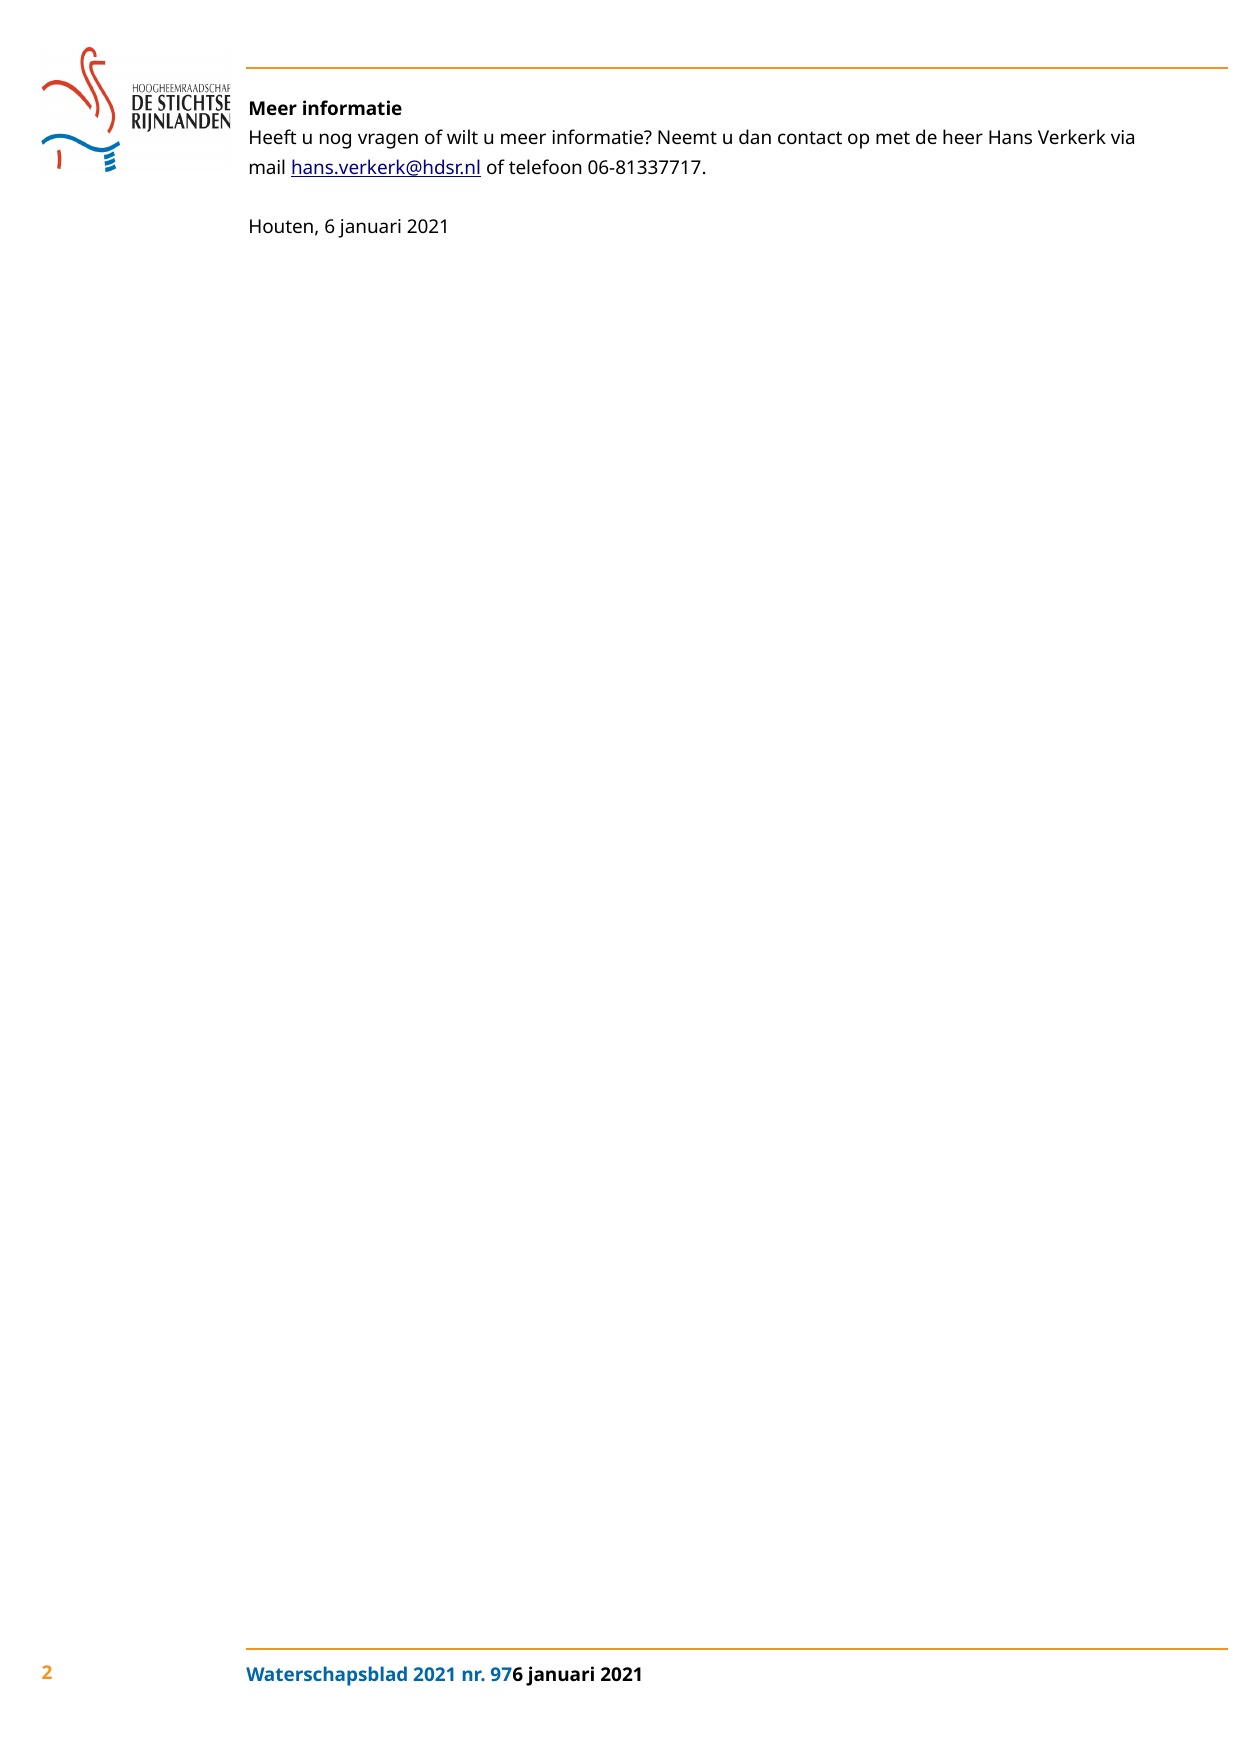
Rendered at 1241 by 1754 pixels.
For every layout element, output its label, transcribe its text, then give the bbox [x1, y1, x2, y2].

text Heeft u nog vragen of wilt u meer informatie? Neemt u dan contact op met de heer Hans Verkerk via mail hans.verkerk@hdsr.nl of telefoon 06-81337717. [248, 124, 1152, 180]
picture [41, 47, 231, 172]
text Meer informatie [248, 95, 1152, 121]
text Houten, 6 januari 2021 [248, 213, 1152, 239]
